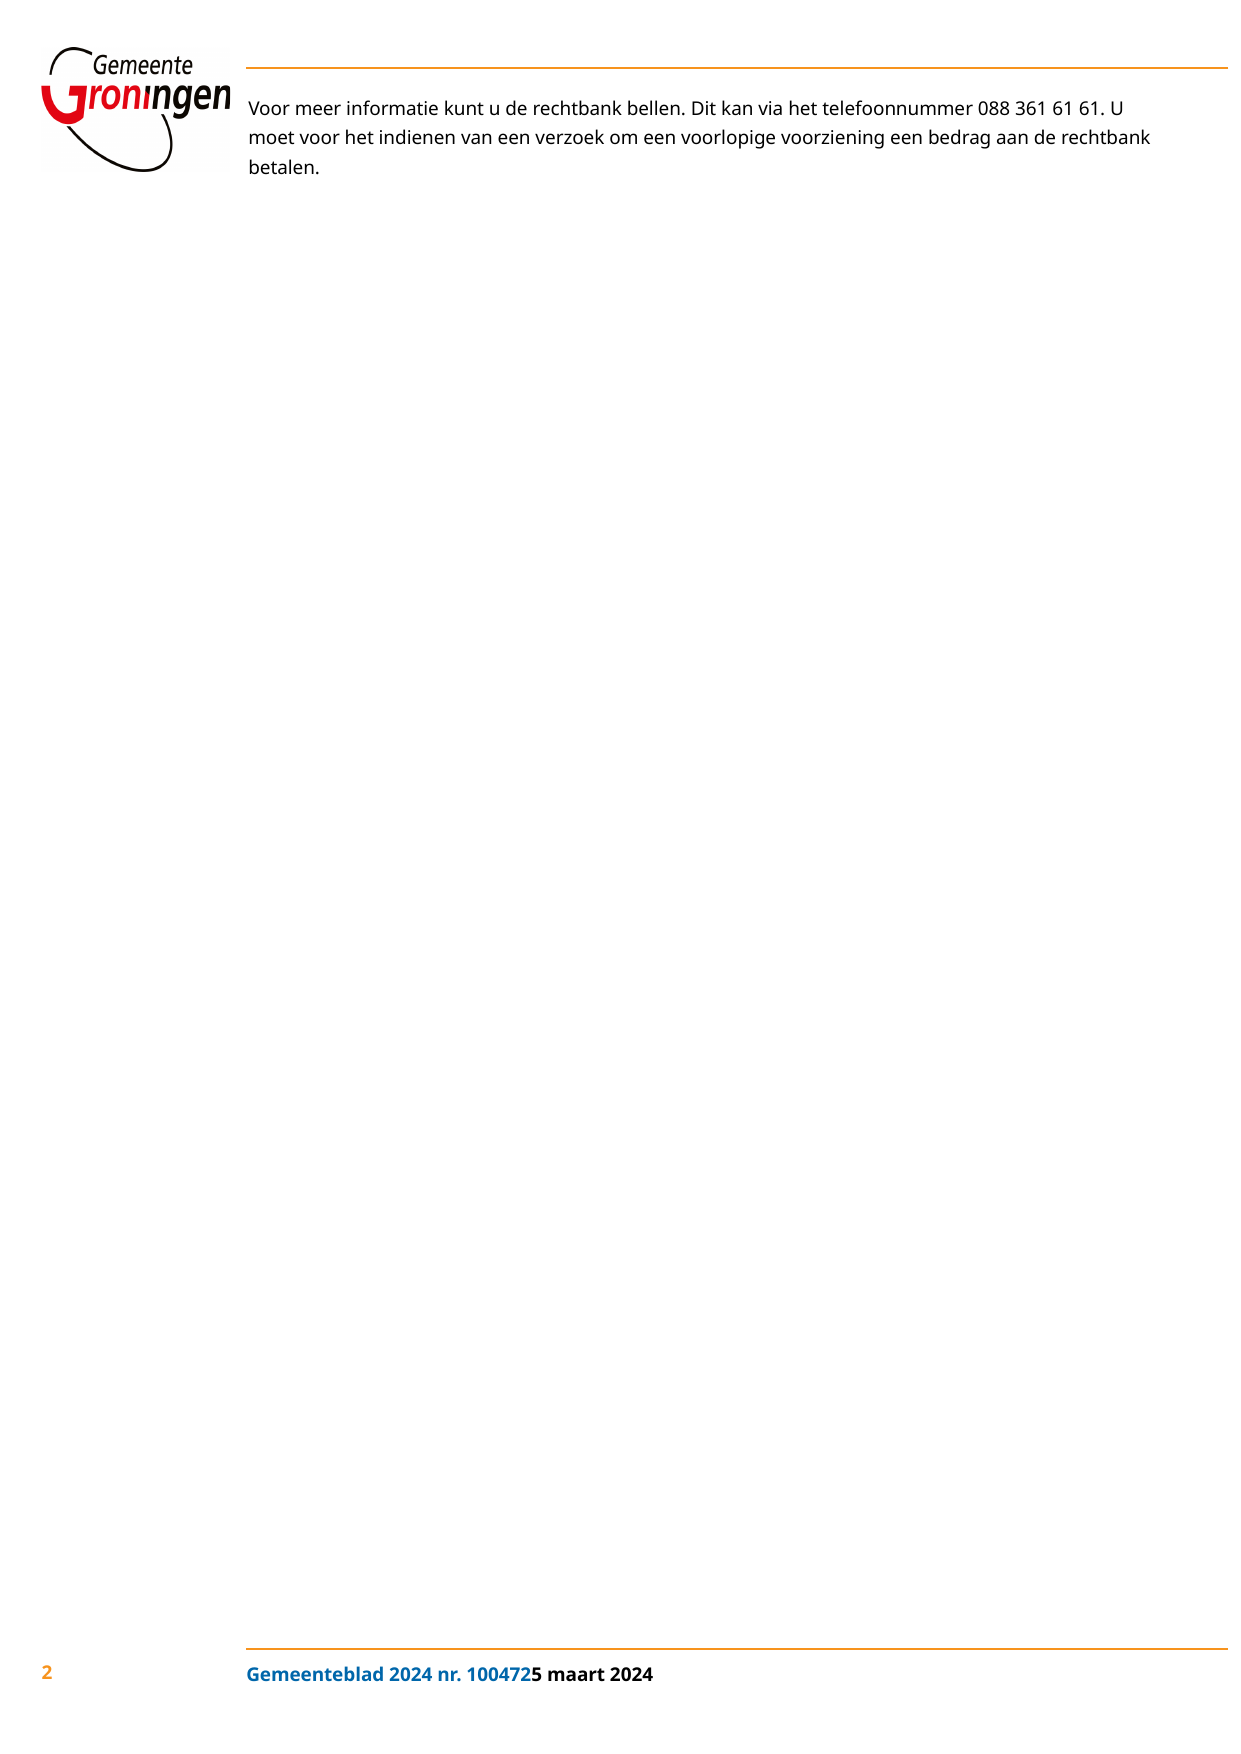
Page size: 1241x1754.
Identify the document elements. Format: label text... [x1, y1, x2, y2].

text Voor meer informatie kunt u de rechtbank bellen. Dit kan via het telefoonnummer 088 361 61 61. U moet voor het indienen van een verzoek om een voorlopige voorziening een bedrag aan de rechtbank betalen. [248, 95, 1152, 180]
picture [41, 47, 231, 172]
